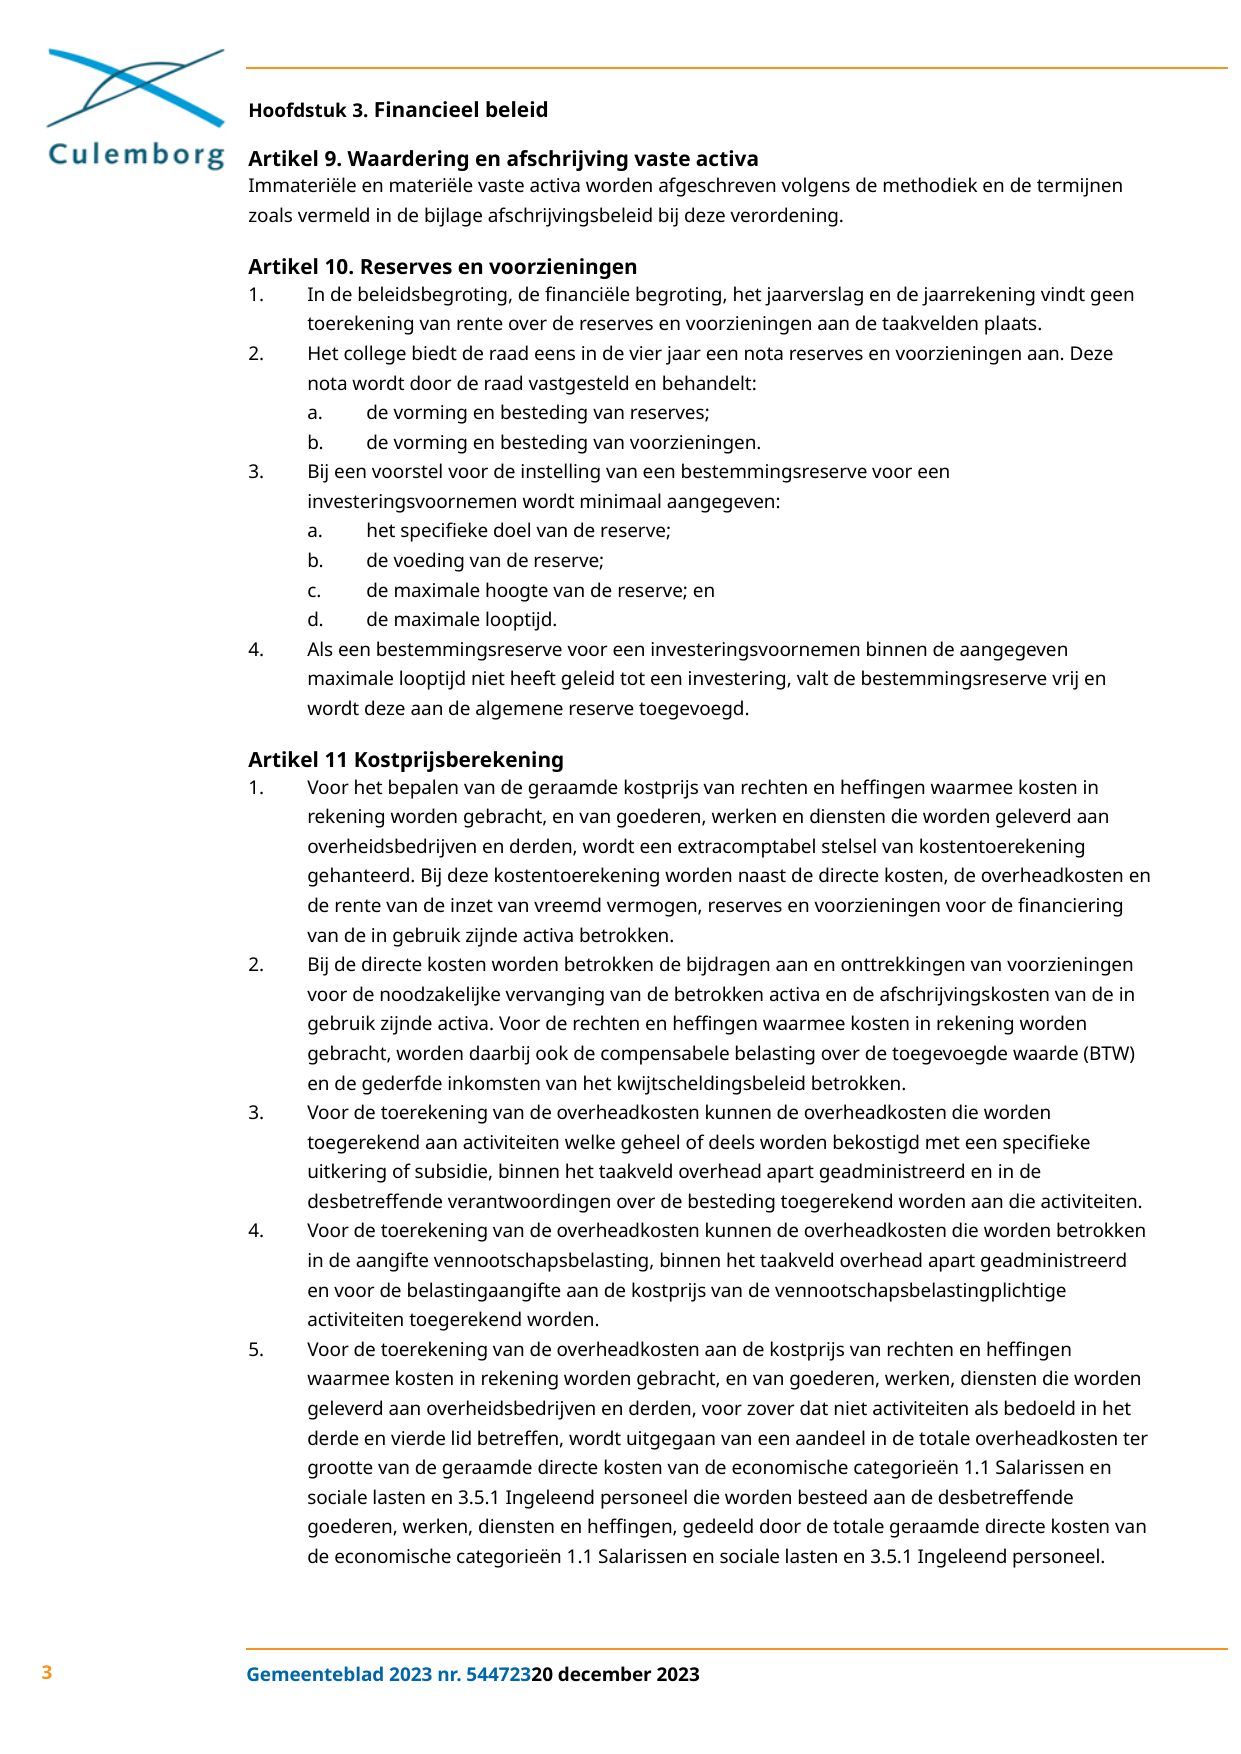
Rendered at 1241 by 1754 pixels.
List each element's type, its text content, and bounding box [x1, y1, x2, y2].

picture [41, 47, 231, 172]
list Voor de toerekening van de overheadkosten kunnen de overheadkosten die worden betrokken in de aangifte vennootschapsbelasting, binnen het taakveld overhead apart geadministreerd en voor de belastingaangifte aan de kostprijs van de vennootschapsbelastingplichtige activiteiten toegerekend worden. [248, 1218, 1152, 1332]
list Voor de toerekening van de overheadkosten aan de kostprijs van rechten en heffingen waarmee kosten in rekening worden gebracht, en van goederen, werken, diensten die worden geleverd aan overheidsbedrijven en derden, voor zover dat niet activiteiten als bedoeld in het derde en vierde lid betreffen, wordt uitgegaan van een aandeel in de totale overheadkosten ter grootte van de geraamde directe kosten van de economische categorieën 1.1 Salarissen en sociale lasten en 3.5.1 Ingeleend personeel die worden besteed aan de desbetreffende goederen, werken, diensten en heffingen, gedeeld door de totale geraamde directe kosten van de economische categorieën 1.1 Salarissen en sociale lasten en 3.5.1 Ingeleend personeel. [248, 1336, 1152, 1569]
list de voeding van de reserve; [307, 547, 1152, 573]
list Voor de toerekening van de overheadkosten kunnen de overheadkosten die worden toegerekend aan activiteiten welke geheel of deels worden bekostigd met een specifieke uitkering of subsidie, binnen het taakveld overhead apart geadministreerd en in de desbetreffende verantwoordingen over de besteding toegerekend worden aan die activiteiten. [248, 1099, 1152, 1214]
list In de beleidsbegroting, de financiële begroting, het jaarverslag en de jaarrekening vindt geen toerekening van rente over de reserves en voorzieningen aan de taakvelden plaats. [248, 281, 1152, 336]
text Artikel 9. Waardering en afschrijving vaste activa [248, 144, 1152, 172]
text Hoofdstuk 3. Financieel beleid [248, 95, 1152, 123]
list Bij de directe kosten worden betrokken de bijdragen aan en onttrekkingen van voorzieningen voor de noodzakelijke vervanging van de betrokken activa en de afschrijvingskosten van de in gebruik zijnde activa. Voor de rechten en heffingen waarmee kosten in rekening worden gebracht, worden daarbij ook de compensabele belasting over de toegevoegde waarde (BTW) en de gederfde inkomsten van het kwijtscheldingsbeleid betrokken. [248, 951, 1152, 1096]
list het specifieke doel van de reserve; [307, 518, 1152, 543]
text Artikel 10. Reserves en voorzieningen [248, 252, 1152, 281]
list de maximale looptijd. [307, 606, 1152, 632]
list Bij een voorstel voor de instelling van een bestemmingsreserve voor een investeringsvoornemen wordt minimaal aangegeven: [248, 458, 1152, 514]
list Voor het bepalen van de geraamde kostprijs van rechten en heffingen waarmee kosten in rekening worden gebracht, en van goederen, werken en diensten die worden geleverd aan overheidsbedrijven en derden, wordt een extracomptabel stelsel van kostentoerekening gehanteerd. Bij deze kostentoerekening worden naast de directe kosten, de overheadkosten en de rente van de inzet van vreemd vermogen, reserves en voorzieningen voor de financiering van de in gebruik zijnde activa betrokken. [248, 774, 1152, 948]
text Immateriële en materiële vaste activa worden afgeschreven volgens de methodiek en de termijnen zoals vermeld in de bijlage afschrijvingsbeleid bij deze verordening. [248, 172, 1152, 228]
list de maximale hoogte van de reserve; en [307, 577, 1152, 602]
list Het college biedt de raad eens in de vier jaar een nota reserves en voorzieningen aan. Deze nota wordt door de raad vastgesteld en behandelt: [248, 340, 1152, 395]
list Als een bestemmingsreserve voor een investeringsvoornemen binnen de aangegeven maximale looptijd niet heeft geleid tot een investering, valt de bestemmingsreserve vrij en wordt deze aan de algemene reserve toegevoegd. [248, 636, 1152, 721]
list de vorming en besteding van voorzieningen. [307, 429, 1152, 454]
text Artikel 11 Kostprijsberekening [248, 746, 1152, 774]
list de vorming en besteding van reserves; [307, 399, 1152, 425]
